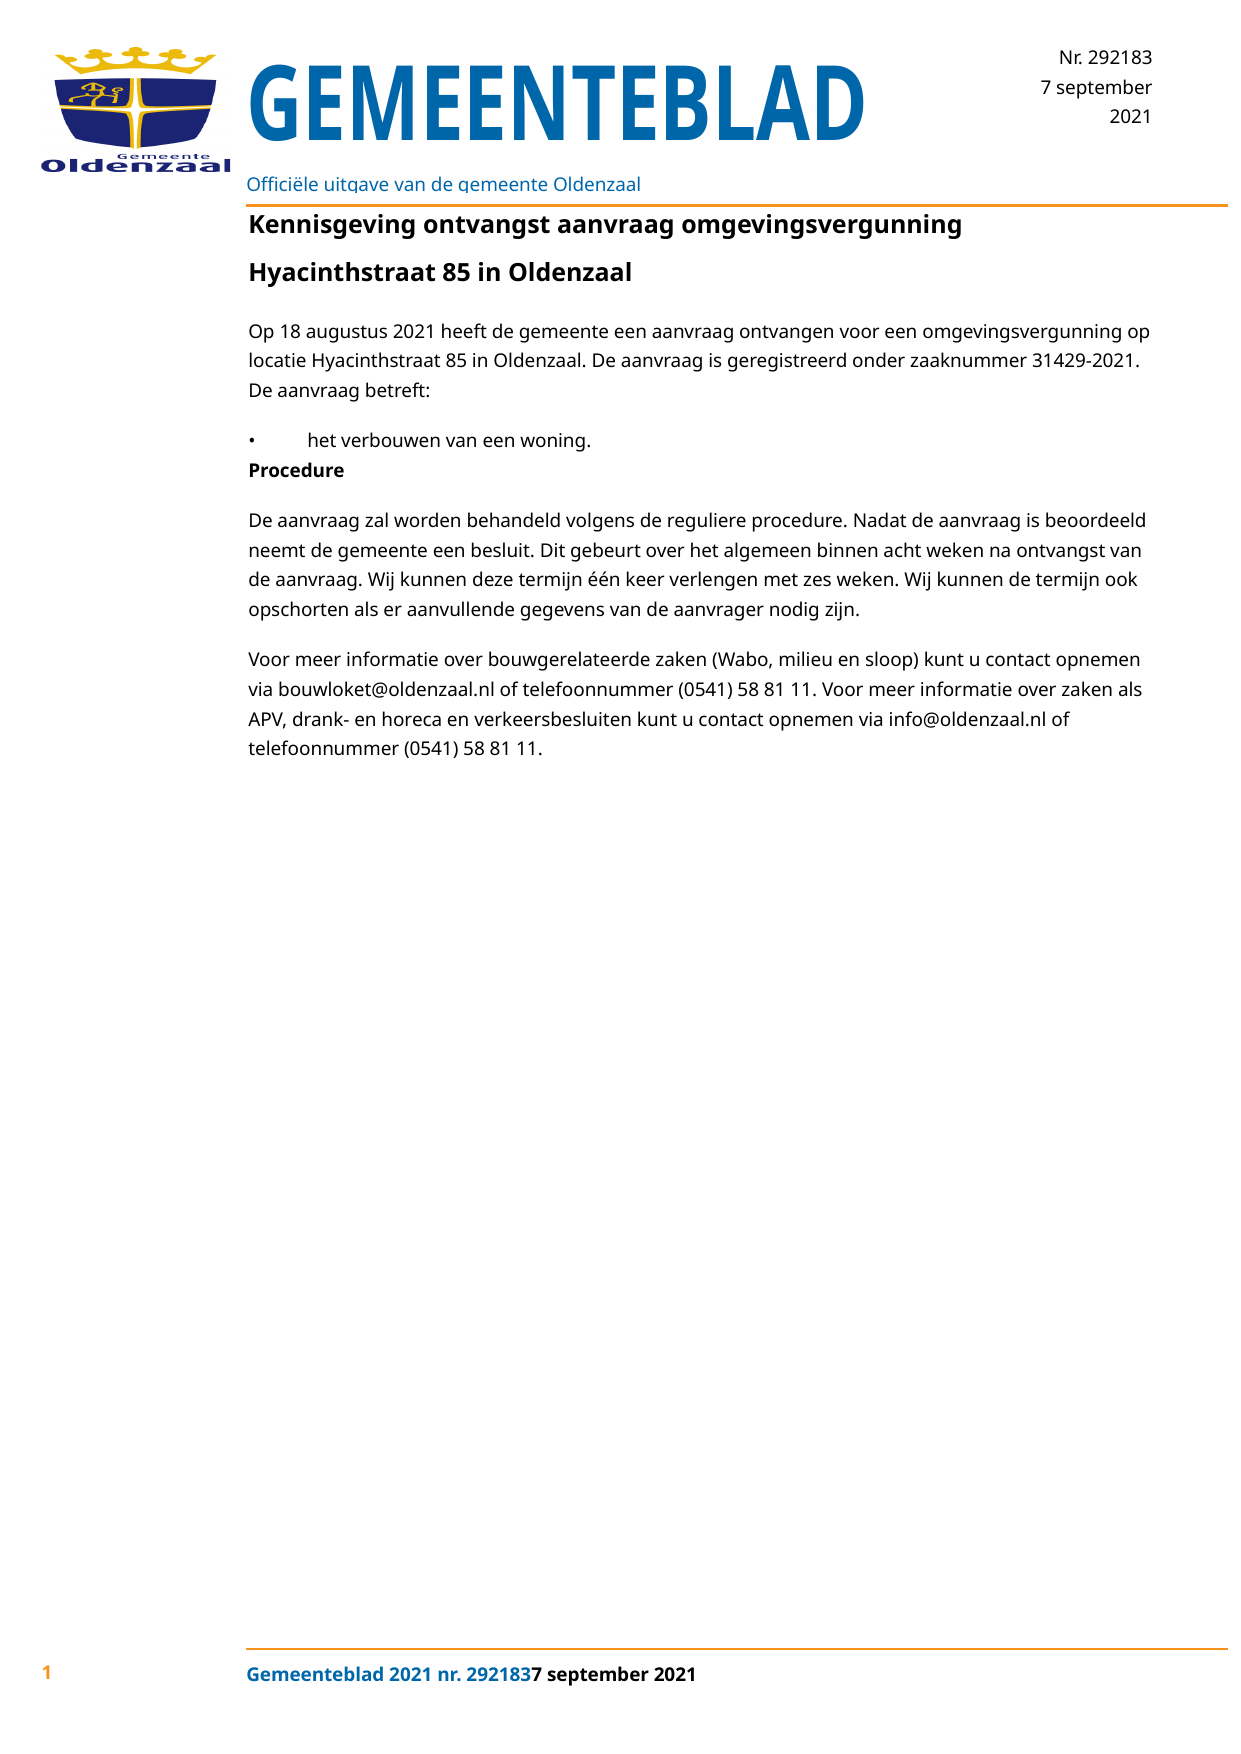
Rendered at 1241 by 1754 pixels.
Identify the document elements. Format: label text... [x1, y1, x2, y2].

text Voor meer informatie over bouwgerelateerde zaken (Wabo, milieu en sloop) kunt u contact opnemen via bouwloket@oldenzaal.nl of telefoonnummer (0541) 58 81 11. Voor meer informatie over zaken als APV, drank- en horeca en verkeersbesluiten kunt u contact opnemen via info@oldenzaal.nl of telefoonnummer (0541) 58 81 11. [248, 647, 1152, 761]
text Op 18 augustus 2021 heeft de gemeente een aanvraag ontvangen voor een omgevingsvergunning op locatie Hyacinthstraat 85 in Oldenzaal. De aanvraag is geregistreerd onder zaaknummer 31429-2021. De aanvraag betreft: [248, 318, 1152, 403]
picture [41, 47, 231, 172]
list het verbouwen van een woning. [248, 427, 1152, 453]
text Procedure [248, 457, 1152, 483]
text Kennisgeving ontvangst aanvraag omgevingsvergunning Hyacinthstraat 85 in Oldenzaal [248, 207, 1152, 288]
text De aanvraag zal worden behandeld volgens de reguliere procedure. Nadat de aanvraag is beoordeeld neemt de gemeente een besluit. Dit gebeurt over het algemeen binnen acht weken na ontvangst van de aanvraag. Wij kunnen deze termijn één keer verlengen met zes weken. Wij kunnen de termijn ook opschorten als er aanvullende gegevens van de aanvrager nodig zijn. [248, 507, 1152, 622]
